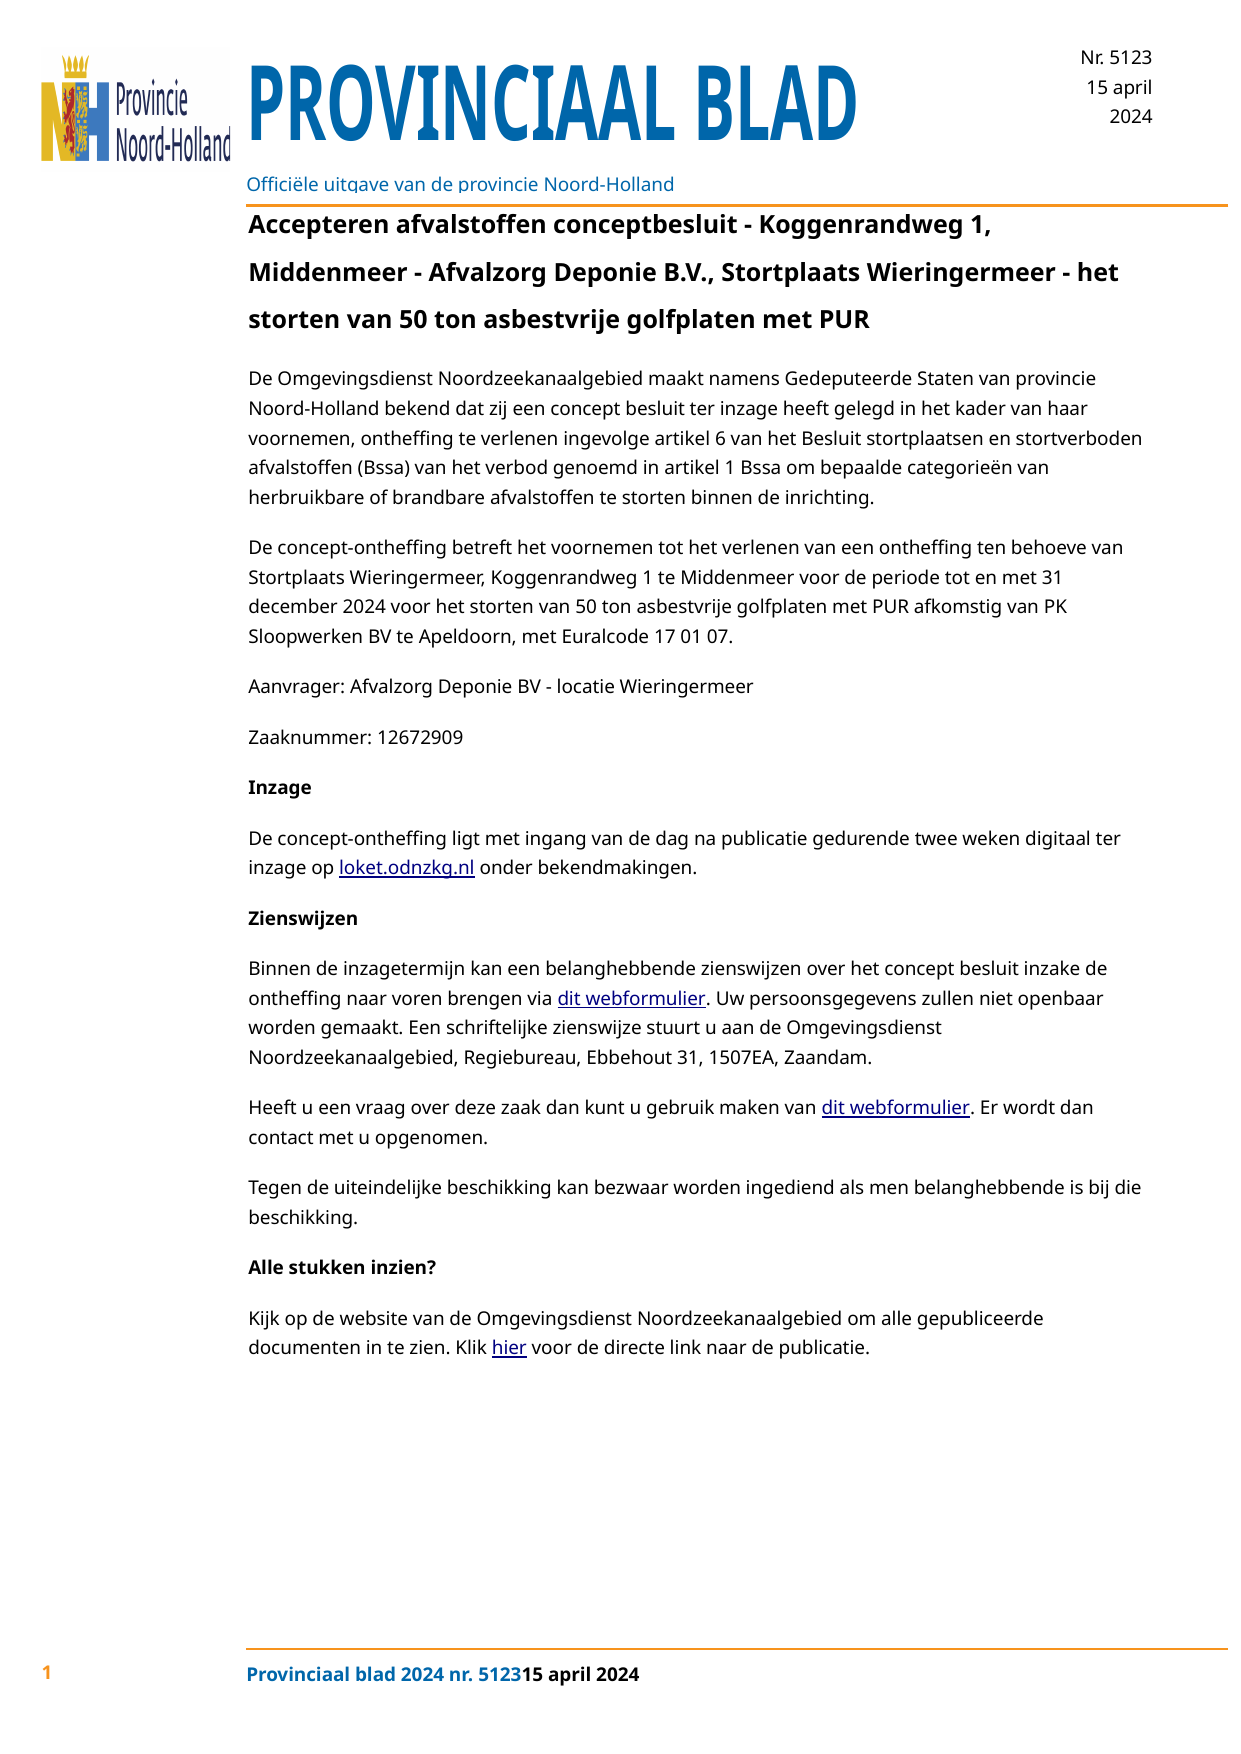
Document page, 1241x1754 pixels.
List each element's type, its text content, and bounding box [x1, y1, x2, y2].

text Accepteren afvalstoffen conceptbesluit - Koggenrandweg 1, Middenmeer - Afvalzorg Deponie B.V., Stortplaats Wieringermeer - het storten van 50 ton asbestvrije golfplaten met PUR [248, 207, 1152, 336]
text Alle stukken inzien? [248, 1254, 1152, 1280]
text Zaaknummer: 12672909 [248, 724, 1152, 749]
text Zienswijzen [248, 905, 1152, 930]
picture [41, 47, 231, 172]
text De Omgevingsdienst Noordzeekanaalgebied maakt namens Gedeputeerde Staten van provincie Noord-Holland bekend dat zij een concept besluit ter inzage heeft gelegd in het kader van haar voornemen, ontheffing te verlenen ingevolge artikel 6 van het Besluit stortplaatsen en stortverboden afvalstoffen (Bssa) van het verbod genoemd in artikel 1 Bssa om bepaalde categorieën van herbruikbare of brandbare afvalstoffen te storten binnen de inrichting. [248, 366, 1152, 509]
text Binnen de inzagetermijn kan een belanghebbende zienswijzen over het concept besluit inzake de ontheffing naar voren brengen via dit webformulier. Uw persoonsgegevens zullen niet openbaar worden gemaakt. Een schriftelijke zienswijze stuurt u aan de Omgevingsdienst Noordzeekanaalgebied, Regiebureau, Ebbehout 31, 1507EA, Zaandam. [248, 955, 1152, 1069]
text Heeft u een vraag over deze zaak dan kunt u gebruik maken van dit webformulier. Er wordt dan contact met u opgenomen. [248, 1094, 1152, 1149]
text Aanvrager: Afvalzorg Deponie BV - locatie Wieringermeer [248, 673, 1152, 699]
text Tegen de uiteindelijke beschikking kan bezwaar worden ingediend als men belanghebbende is bij die beschikking. [248, 1174, 1152, 1229]
text Kijk op de website van de Omgevingsdienst Noordzeekanaalgebied om alle gepubliceerde documenten in te zien. Klik hier voor de directe link naar de publicatie. [248, 1305, 1152, 1360]
text De concept-ontheffing ligt met ingang van de dag na publicatie gedurende twee weken digitaal ter inzage op loket.odnzkg.nl onder bekendmakingen. [248, 825, 1152, 880]
text Inzage [248, 774, 1152, 800]
text De concept-ontheffing betreft het voornemen tot het verlenen van een ontheffing ten behoeve van Stortplaats Wieringermeer, Koggenrandweg 1 te Middenmeer voor de periode tot en met 31 december 2024 voor het storten van 50 ton asbestvrije golfplaten met PUR afkomstig van PK Sloopwerken BV te Apeldoorn, met Euralcode 17 01 07. [248, 534, 1152, 649]
